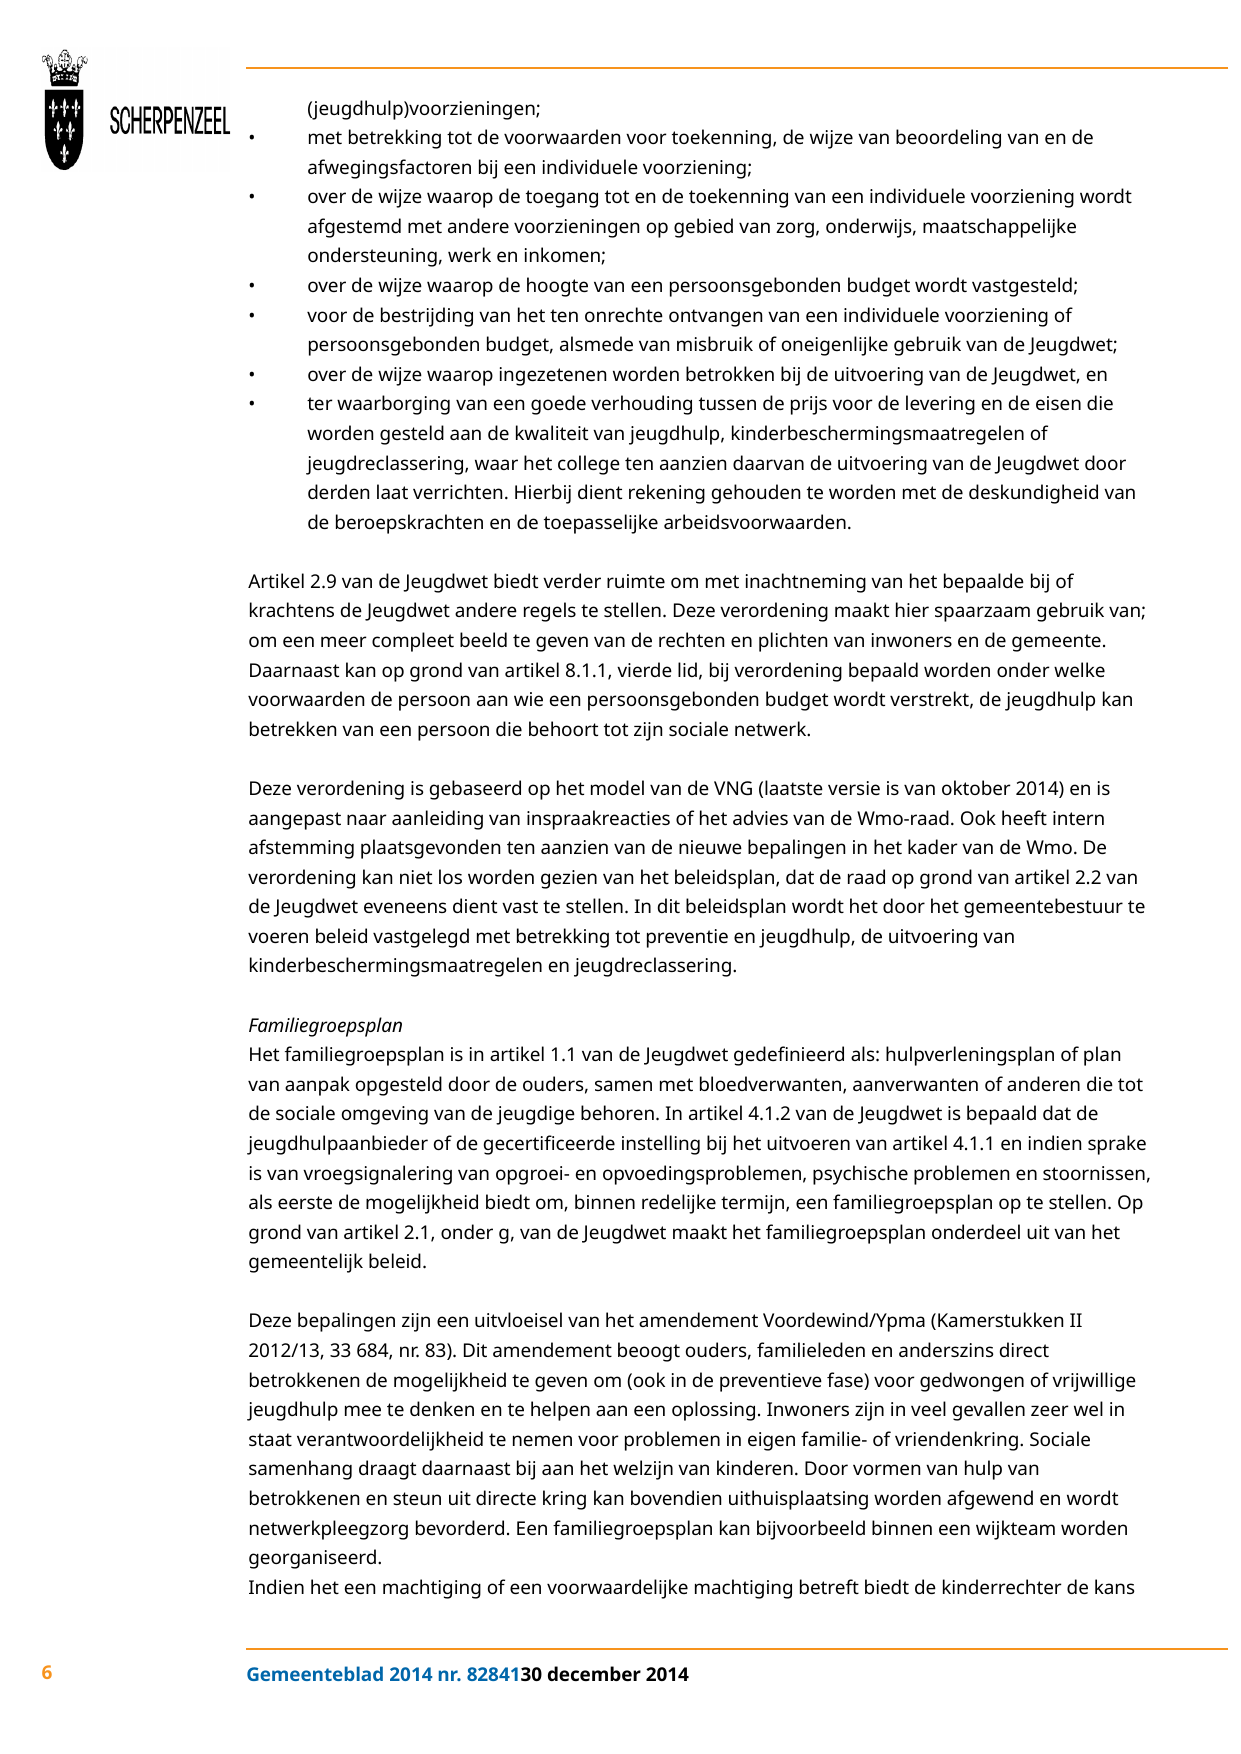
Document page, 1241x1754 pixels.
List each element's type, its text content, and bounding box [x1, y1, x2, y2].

list (jeugdhulp)voorzieningen; [248, 95, 1152, 121]
list over de wijze waarop de hoogte van een persoonsgebonden budget wordt vastgesteld; [248, 272, 1152, 298]
text Artikel 2.9 van de Jeugdwet biedt verder ruimte om met inachtneming van het bepaalde bij of krachtens de Jeugdwet andere regels te stellen. Deze verordening maakt hier spaarzaam gebruik van; om een meer compleet beeld te geven van de rechten en plichten van inwoners en de gemeente. Daarnaast kan op grond van artikel 8.1.1, vierde lid, bij verordening bepaald worden onder welke voorwaarden de persoon aan wie een persoonsgebonden budget wordt verstrekt, de jeugdhulp kan betrekken van een persoon die behoort tot zijn sociale netwerk. [248, 568, 1152, 742]
picture [41, 47, 231, 172]
text Indien het een machtiging of een voorwaardelijke machtiging betreft biedt de kinderrechter de kans [248, 1574, 1152, 1600]
text Deze bepalingen zijn een uitvloeisel van het amendement Voordewind/Ypma (Kamerstukken II 2012/13, 33 684, nr. 83). Dit amendement beoogt ouders, familieleden en anderszins direct betrokkenen de mogelijkheid te geven om (ook in de preventieve fase) voor gedwongen of vrijwillige jeugdhulp mee te denken en te helpen aan een oplossing. Inwoners zijn in veel gevallen zeer wel in staat verantwoordelijkheid te nemen voor problemen in eigen familie- of vriendenkring. Sociale samenhang draagt daarnaast bij aan het welzijn van kinderen. Door vormen van hulp van betrokkenen en steun uit directe kring kan bovendien uithuisplaatsing worden afgewend en wordt netwerkpleegzorg bevorderd. Een familiegroepsplan kan bijvoorbeeld binnen een wijkteam worden georganiseerd. [248, 1308, 1152, 1570]
text Deze verordening is gebaseerd op het model van de VNG (laatste versie is van oktober 2014) en is aangepast naar aanleiding van inspraakreacties of het advies van de Wmo-raad. Ook heeft intern afstemming plaatsgevonden ten aanzien van de nieuwe bepalingen in het kader van de Wmo. De verordening kan niet los worden gezien van het beleidsplan, dat de raad op grond van artikel 2.2 van de Jeugdwet eveneens dient vast te stellen. In dit beleidsplan wordt het door het gemeentebestuur te voeren beleid vastgelegd met betrekking tot preventie en jeugdhulp, de uitvoering van kinderbeschermingsmaatregelen en jeugdreclassering. [248, 775, 1152, 978]
list met betrekking tot de voorwaarden voor toekenning, de wijze van beoordeling van en de afwegingsfactoren bij een individuele voorziening; [248, 124, 1152, 180]
list ter waarborging van een goede verhouding tussen de prijs voor de levering en de eisen die worden gesteld aan de kwaliteit van jeugdhulp, kinderbeschermingsmaatregelen of jeugdreclassering, waar het college ten aanzien daarvan de uitvoering van de Jeugdwet door derden laat verrichten. Hierbij dient rekening gehouden te worden met de deskundigheid van de beroepskrachten en de toepasselijke arbeidsvoorwaarden. [248, 391, 1152, 535]
list voor de bestrijding van het ten onrechte ontvangen van een individuele voorziening of persoonsgebonden budget, alsmede van misbruik of oneigenlijke gebruik van de Jeugdwet; [248, 302, 1152, 357]
list over de wijze waarop de toegang tot en de toekenning van een individuele voorziening wordt afgestemd met andere voorzieningen op gebied van zorg, onderwijs, maatschappelijke ondersteuning, werk en inkomen; [248, 183, 1152, 268]
text Familiegroepsplan [248, 1012, 1152, 1038]
list over de wijze waarop ingezetenen worden betrokken bij de uitvoering van de Jeugdwet, en [248, 361, 1152, 387]
text Het familiegroepsplan is in artikel 1.1 van de Jeugdwet gedefinieerd als: hulpverleningsplan of plan van aanpak opgesteld door de ouders, samen met bloedverwanten, aanverwanten of anderen die tot de sociale omgeving van de jeugdige behoren. In artikel 4.1.2 van de Jeugdwet is bepaald dat de jeugdhulpaanbieder of de gecertificeerde instelling bij het uitvoeren van artikel 4.1.1 en indien sprake is van vroegsignalering van opgroei- en opvoedingsproblemen, psychische problemen en stoornissen, als eerste de mogelijkheid biedt om, binnen redelijke termijn, een familiegroepsplan op te stellen. Op grond van artikel 2.1, onder g, van de Jeugdwet maakt het familiegroepsplan onderdeel uit van het gemeentelijk beleid. [248, 1041, 1152, 1274]
